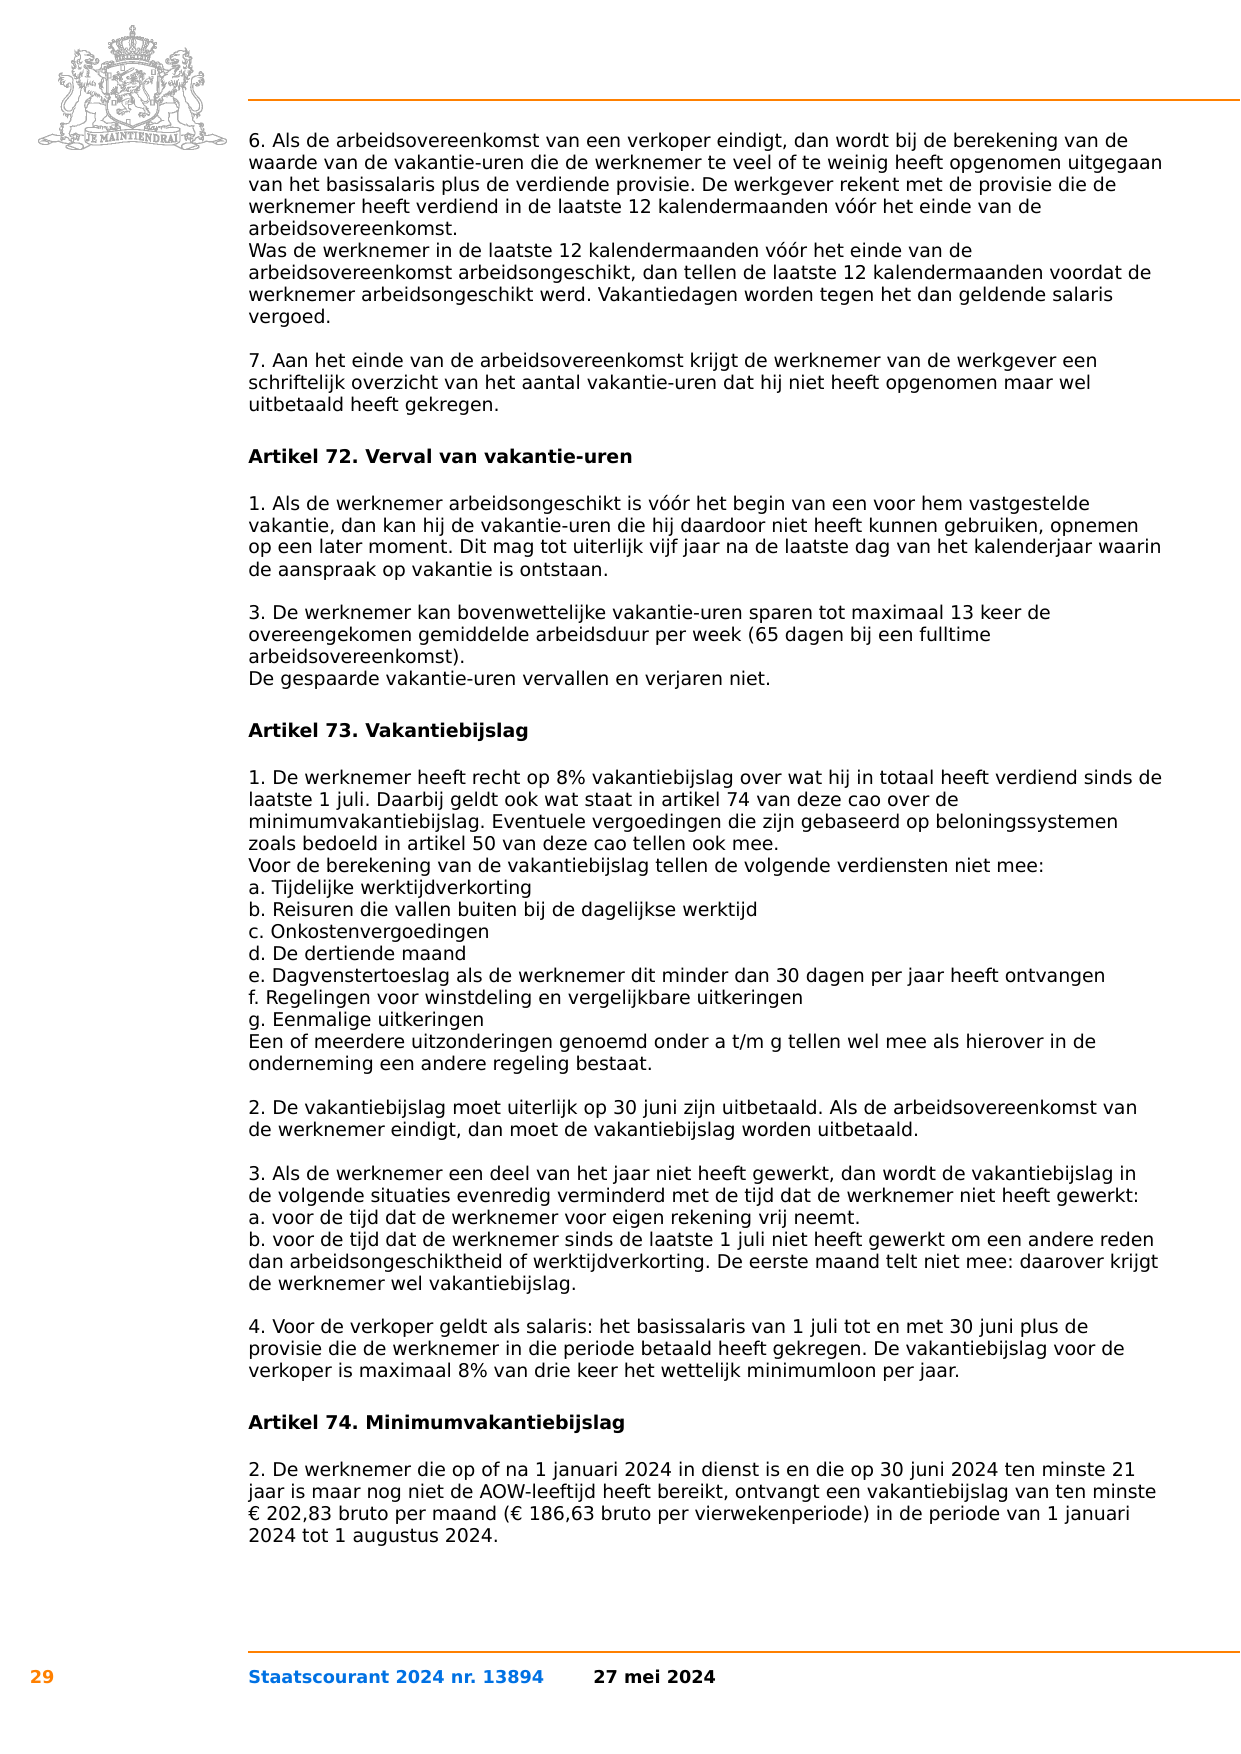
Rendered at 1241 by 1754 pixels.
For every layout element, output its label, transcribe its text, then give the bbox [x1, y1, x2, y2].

subtitle Artikel 73. Vakantiebijslag [248, 720, 1163, 742]
subtitle Artikel 74. Minimumvakantiebijslag [248, 1412, 1163, 1434]
text b. Reisuren die vallen buiten bij de dagelijkse werktijd [248, 899, 1163, 921]
text 4. Voor de verkoper geldt als salaris: het basissalaris van 1 juli tot en met 30 juni plus de provisie die de werknemer in die periode betaald heeft gekregen. De vakantiebijslag voor de verkoper is maximaal 8% van drie keer het wettelijk minimumloon per jaar. [248, 1316, 1163, 1382]
picture [38, 25, 227, 150]
text a. voor de tijd dat de werknemer voor eigen rekening vrij neemt. [248, 1207, 1163, 1228]
text 7. Aan het einde van de arbeidsovereenkomst krijgt de werknemer van de werkgever een schriftelijk overzicht van het aantal vakantie-uren dat hij niet heeft opgenomen maar wel uitbetaald heeft gekregen. [248, 349, 1163, 416]
text Was de werknemer in de laatste 12 kalendermaanden vóór het einde van de arbeidsovereenkomst arbeidsongeschikt, dan tellen de laatste 12 kalendermaanden voordat de werknemer arbeidsongeschikt werd. Vakantiedagen worden tegen het dan geldende salaris vergoed. [248, 240, 1163, 328]
text 1. Als de werknemer arbeidsongeschikt is vóór het begin van een voor hem vastgestelde vakantie, dan kan hij de vakantie-uren die hij daardoor niet heeft kunnen gebruiken, opnemen op een later moment. Dit mag tot uiterlijk vijf jaar na de laatste dag van het kalenderjaar waarin de aanspraak op vakantie is ontstaan. [248, 492, 1163, 580]
text e. Dagvenstertoeslag als de werknemer dit minder dan 30 dagen per jaar heeft ontvangen [248, 965, 1163, 987]
text c. Onkostenvergoedingen [248, 921, 1163, 943]
text 3. Als de werknemer een deel van het jaar niet heeft gewerkt, dan wordt de vakantiebijslag in de volgende situaties evenredig verminderd met de tijd dat de werknemer niet heeft gewerkt: [248, 1163, 1163, 1207]
text d. De dertiende maand [248, 943, 1163, 965]
text 6. Als de arbeidsovereenkomst van een verkoper eindigt, dan wordt bij de berekening van de waarde van de vakantie-uren die de werknemer te veel of te weinig heeft opgenomen uitgegaan van het basissalaris plus de verdiende provisie. De werkgever rekent met de provisie die de werknemer heeft verdiend in de laatste 12 kalendermaanden vóór het einde van de arbeidsovereenkomst. [248, 130, 1163, 240]
text 2. De vakantiebijslag moet uiterlijk op 30 juni zijn uitbetaald. Als de arbeidsovereenkomst van de werknemer eindigt, dan moet de vakantiebijslag worden uitbetaald. [248, 1097, 1163, 1141]
text f. Regelingen voor winstdeling en vergelijkbare uitkeringen [248, 987, 1163, 1009]
subtitle Artikel 72. Verval van vakantie-uren [248, 446, 1163, 467]
text 2. De werknemer die op of na 1 januari 2024 in dienst is en die op 30 juni 2024 ten minste 21 jaar is maar nog niet de AOW-leeftijd heeft bereikt, ontvangt een vakantiebijslag van ten minste € 202,83 bruto per maand (€ 186,63 bruto per vierwekenperiode) in de periode van 1 januari 2024 tot 1 augustus 2024. [248, 1459, 1163, 1547]
text a. Tijdelijke werktijdverkorting [248, 877, 1163, 899]
text 1. De werknemer heeft recht op 8% vakantiebijslag over wat hij in totaal heeft verdiend sinds de laatste 1 juli. Daarbij geldt ook wat staat in artikel 74 van deze cao over de minimumvakantiebijslag. Eventuele vergoedingen die zijn gebaseerd op beloningssystemen zoals bedoeld in artikel 50 van deze cao tellen ook mee. [248, 767, 1163, 855]
text De gespaarde vakantie-uren vervallen en verjaren niet. [248, 668, 1163, 690]
text 3. De werknemer kan bovenwettelijke vakantie-uren sparen tot maximaal 13 keer de overeengekomen gemiddelde arbeidsduur per week (65 dagen bij een fulltime arbeidsovereenkomst). [248, 602, 1163, 668]
text Voor de berekening van de vakantiebijslag tellen de volgende verdiensten niet mee: [248, 855, 1163, 877]
text b. voor de tijd dat de werknemer sinds de laatste 1 juli niet heeft gewerkt om een andere reden dan arbeidsongeschiktheid of werktijdverkorting. De eerste maand telt niet mee: daarover krijgt de werknemer wel vakantiebijslag. [248, 1228, 1163, 1294]
text g. Eenmalige uitkeringen [248, 1009, 1163, 1031]
text Een of meerdere uitzonderingen genoemd onder a t/m g tellen wel mee als hierover in de onderneming een andere regeling bestaat. [248, 1031, 1163, 1075]
